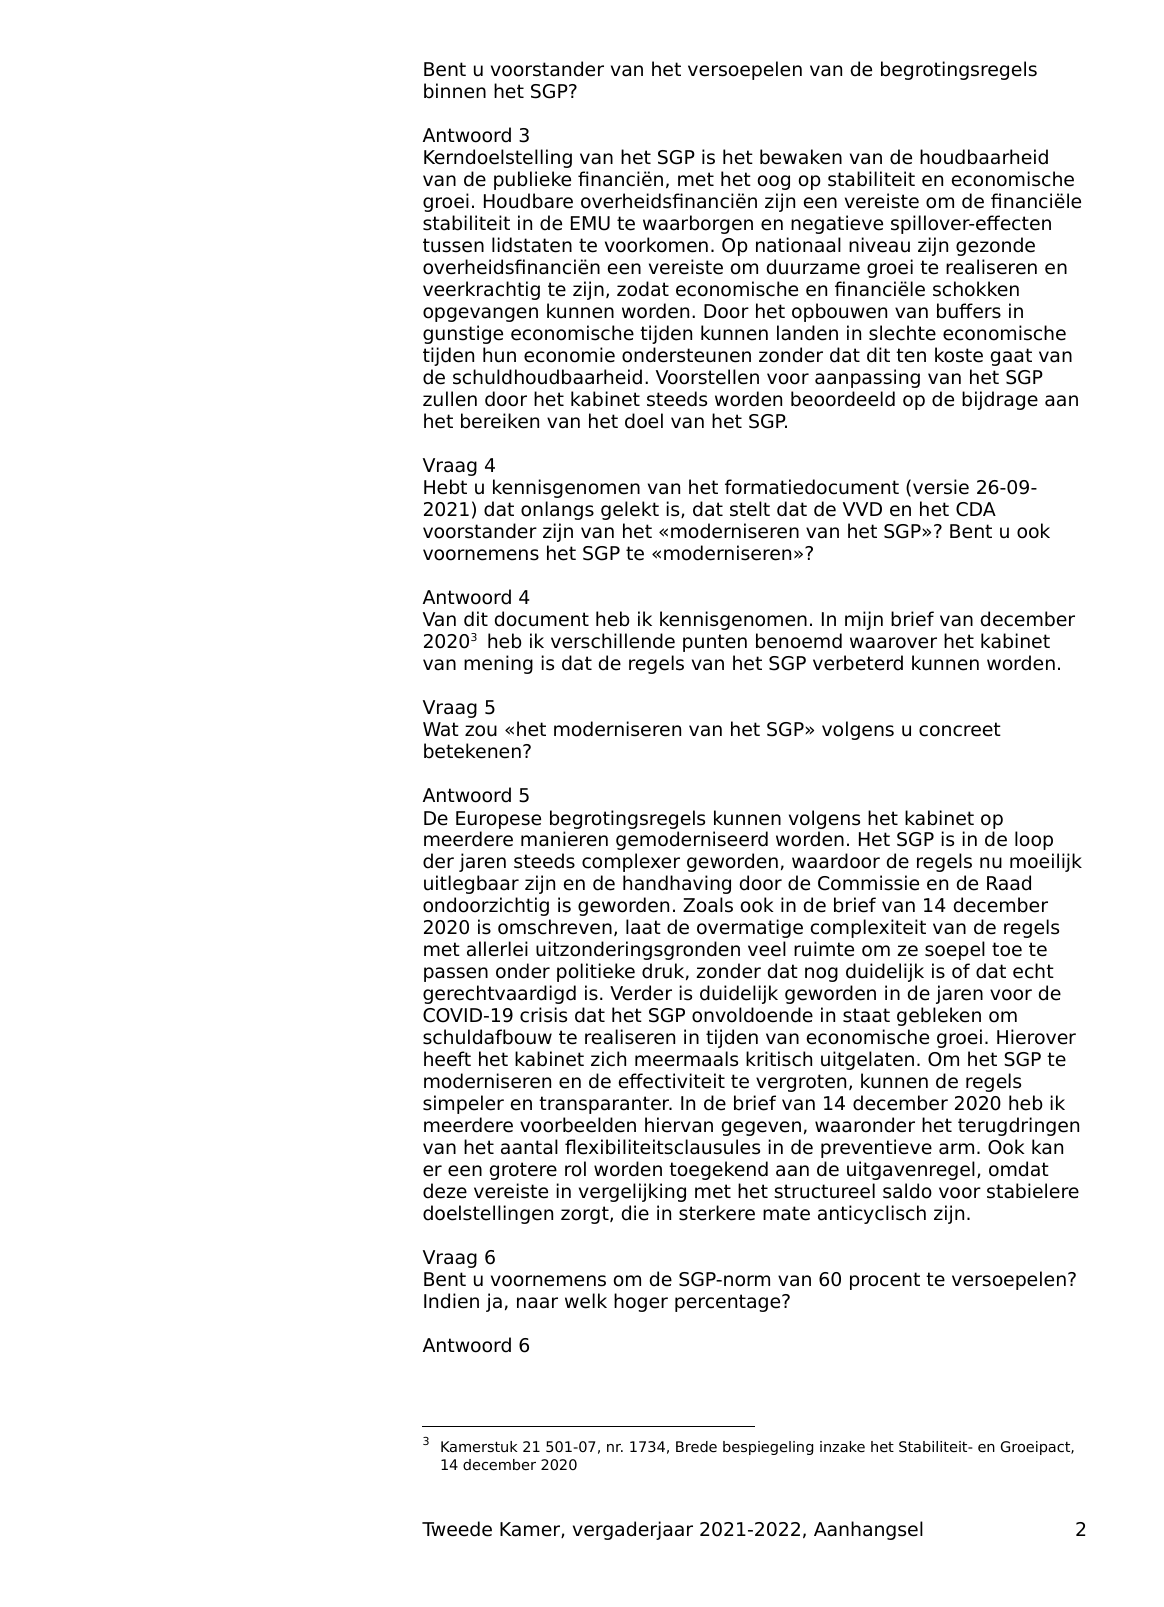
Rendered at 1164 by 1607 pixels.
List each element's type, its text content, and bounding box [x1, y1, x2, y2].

text Antwoord 4 [422, 587, 1087, 609]
text Hebt u kennisgenomen van het formatiedocument (versie 26-09-2021) dat onlangs gelekt is, dat stelt dat de VVD en het CDA voorstander zijn van het «moderniseren van het SGP»? Bent u ook voornemens het SGP te «moderniseren»? [422, 477, 1087, 565]
text Vraag 5 [422, 697, 1087, 719]
text Antwoord 6 [422, 1335, 1087, 1357]
text Kerndoelstelling van het SGP is het bewaken van de houdbaarheid van de publieke financiën, met het oog op stabiliteit en economische groei. Houdbare overheidsfinanciën zijn een vereiste om de financiële stabiliteit in de EMU te waarborgen en negatieve spillover-effecten tussen lidstaten te voorkomen. Op nationaal niveau zijn gezonde overheidsfinanciën een vereiste om duurzame groei te realiseren en veerkrachtig te zijn, zodat economische en financiële schokken opgevangen kunnen worden. Door het opbouwen van buffers in gunstige economische tijden kunnen landen in slechte economische tijden hun economie ondersteunen zonder dat dit ten koste gaat van de schuldhoudbaarheid. Voorstellen voor aanpassing van het SGP zullen door het kabinet steeds worden beoordeeld op de bijdrage aan het bereiken van het doel van het SGP. [422, 147, 1087, 433]
text Vraag 6 [422, 1247, 1087, 1269]
text Van dit document heb ik kennisgenomen. In mijn brief van december 2020 heb ik verschillende punten benoemd waarover het kabinet van mening is dat de regels van het SGP verbeterd kunnen worden. [422, 609, 1087, 675]
text Antwoord 3 [422, 125, 1087, 147]
text Vraag 4 [422, 455, 1087, 477]
text Bent u voornemens om de SGP-norm van 60 procent te versoepelen? Indien ja, naar welk hoger percentage? [422, 1269, 1087, 1313]
text Antwoord 5 [422, 785, 1087, 807]
text Bent u voorstander van het versoepelen van de begrotingsregels binnen het SGP? [422, 59, 1087, 103]
text Wat zou «het moderniseren van het SGP» volgens u concreet betekenen? [422, 719, 1087, 763]
text De Europese begrotingsregels kunnen volgens het kabinet op meerdere manieren gemoderniseerd worden. Het SGP is in de loop der jaren steeds complexer geworden, waardoor de regels nu moeilijk uitlegbaar zijn en de handhaving door de Commissie en de Raad ondoorzichtig is geworden. Zoals ook in de brief van 14 december 2020 is omschreven, laat de overmatige complexiteit van de regels met allerlei uitzonderingsgronden veel ruimte om ze soepel toe te passen onder politieke druk, zonder dat nog duidelijk is of dat echt gerechtvaardigd is. Verder is duidelijk geworden in de jaren voor de COVID-19 crisis dat het SGP onvoldoende in staat gebleken om schuldafbouw te realiseren in tijden van economische groei. Hierover heeft het kabinet zich meermaals kritisch uitgelaten. Om het SGP te moderniseren en de effectiviteit te vergroten, kunnen de regels simpeler en transparanter. In de brief van 14 december 2020 heb ik meerdere voorbeelden hiervan gegeven, waaronder het terugdringen van het aantal flexibiliteitsclausules in de preventieve arm. Ook kan er een grotere rol worden toegekend aan de uitgavenregel, omdat deze vereiste in vergelijking met het structureel saldo voor stabielere doelstellingen zorgt, die in sterkere mate anticyclisch zijn. [422, 807, 1087, 1225]
text Kamerstuk 21 501-07, nr. 1734, Brede bespiegeling inzake het Stabiliteit- en Groeipact, 14 december 2020 [422, 1435, 1087, 1474]
